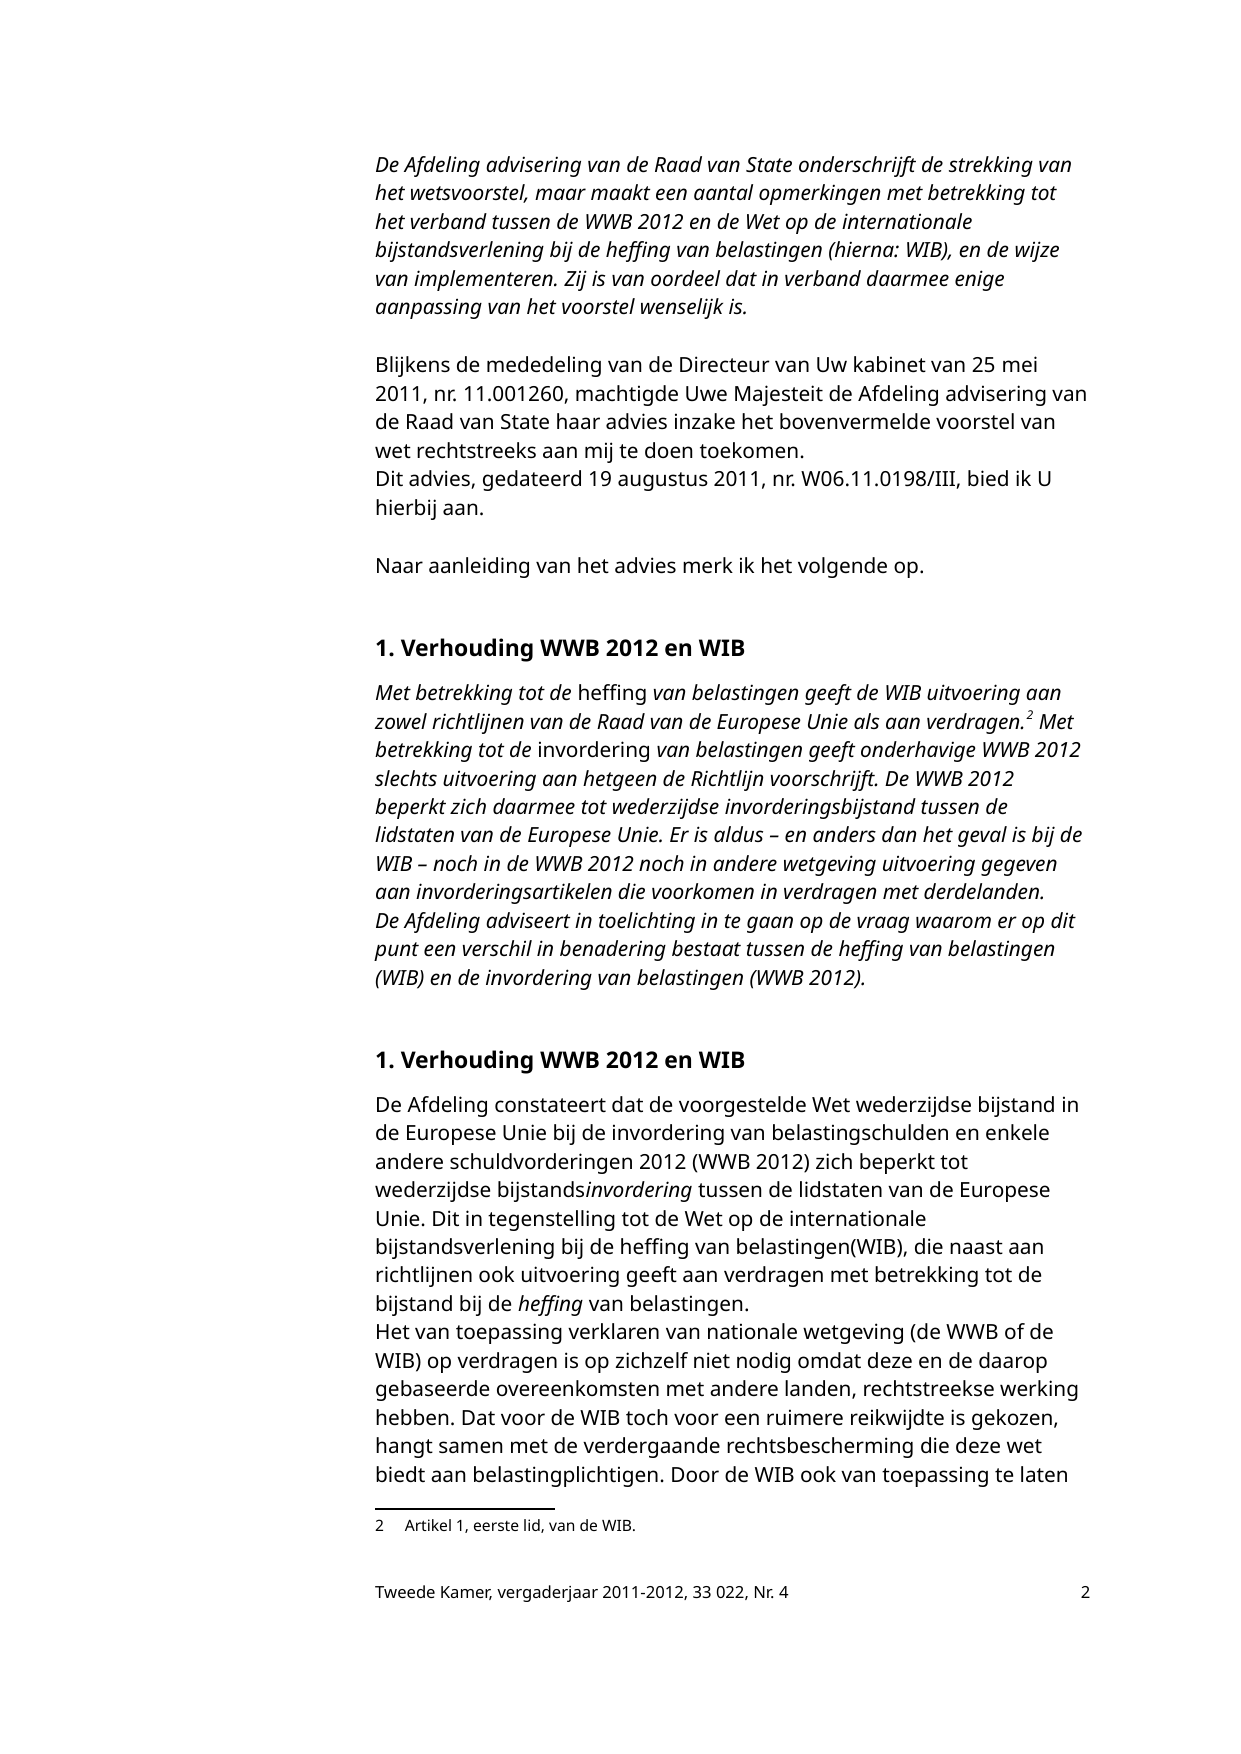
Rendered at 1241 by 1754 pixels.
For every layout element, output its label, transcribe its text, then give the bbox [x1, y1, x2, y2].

text Naar aanleiding van het advies merk ik het volgende op. [375, 551, 1090, 580]
text Het van toepassing verklaren van nationale wetgeving (de WWB of de WIB) op verdragen is op zichzelf niet nodig omdat deze en de daarop gebaseerde overeenkomsten met andere landen, rechtstreekse werking hebben. Dat voor de WIB toch voor een ruimere reikwijdte is gekozen, hangt samen met de verdergaande rechtsbescherming die deze wet biedt aan belastingplichtigen. Door de WIB ook van toepassing te laten [375, 1317, 1090, 1488]
subtitle 1. Verhouding WWB 2012 en WIB [375, 1044, 1090, 1075]
text De Afdeling advisering van de Raad van State onderschrijft de strekking van het wetsvoorstel, maar maakt een aantal opmerkingen met betrekking tot het verband tussen de WWB 2012 en de Wet op de internationale bijstandsverlening bij de heffing van belastingen (hierna: WIB), en de wijze van implementeren. Zij is van oordeel dat in verband daarmee enige aanpassing van het voorstel wenselijk is. [375, 150, 1090, 321]
text Met betrekking tot de heffing van belastingen geeft de WIB uitvoering aan zowel richtlijnen van de Raad van de Europese Unie als aan verdragen. Met betrekking tot de invordering van belastingen geeft onderhavige WWB 2012 slechts uitvoering aan hetgeen de Richtlijn voorschrijft. De WWB 2012 beperkt zich daarmee tot wederzijdse invorderingsbijstand tussen de lidstaten van de Europese Unie. Er is aldus – en anders dan het geval is bij de WIB – noch in de WWB 2012 noch in andere wetgeving uitvoering gegeven aan invorderingsartikelen die voorkomen in verdragen met derdelanden. [375, 678, 1090, 906]
text Blijkens de mededeling van de Directeur van Uw kabinet van 25 mei 2011, nr. 11.001260, machtigde Uwe Majesteit de Afdeling advisering van de Raad van State haar advies inzake het bovenvermelde voorstel van wet rechtstreeks aan mij te doen toekomen. [375, 351, 1090, 464]
subtitle 1. Verhouding WWB 2012 en WIB [375, 632, 1090, 663]
text De Afdeling adviseert in toelichting in te gaan op de vraag waarom er op dit punt een verschil in benadering bestaat tussen de heffing van belastingen (WIB) en de invordering van belastingen (WWB 2012). [375, 906, 1090, 991]
text Dit advies, gedateerd 19 augustus 2011, nr. W06.11.0198/III, bied ik U hierbij aan. [375, 464, 1090, 521]
text Artikel 1, eerste lid, van de WIB. [375, 1508, 1090, 1536]
text De Afdeling constateert dat de voorgestelde Wet wederzijdse bijstand in de Europese Unie bij de invordering van belastingschulden en enkele andere schuldvorderingen 2012 (WWB 2012) zich beperkt tot wederzijdse bijstandsinvordering tussen de lidstaten van de Europese Unie. Dit in tegenstelling tot de Wet op de internationale bijstandsverlening bij de heffing van belastingen(WIB), die naast aan richtlijnen ook uitvoering geeft aan verdragen met betrekking tot de bijstand bij de heffing van belastingen. [375, 1090, 1090, 1317]
